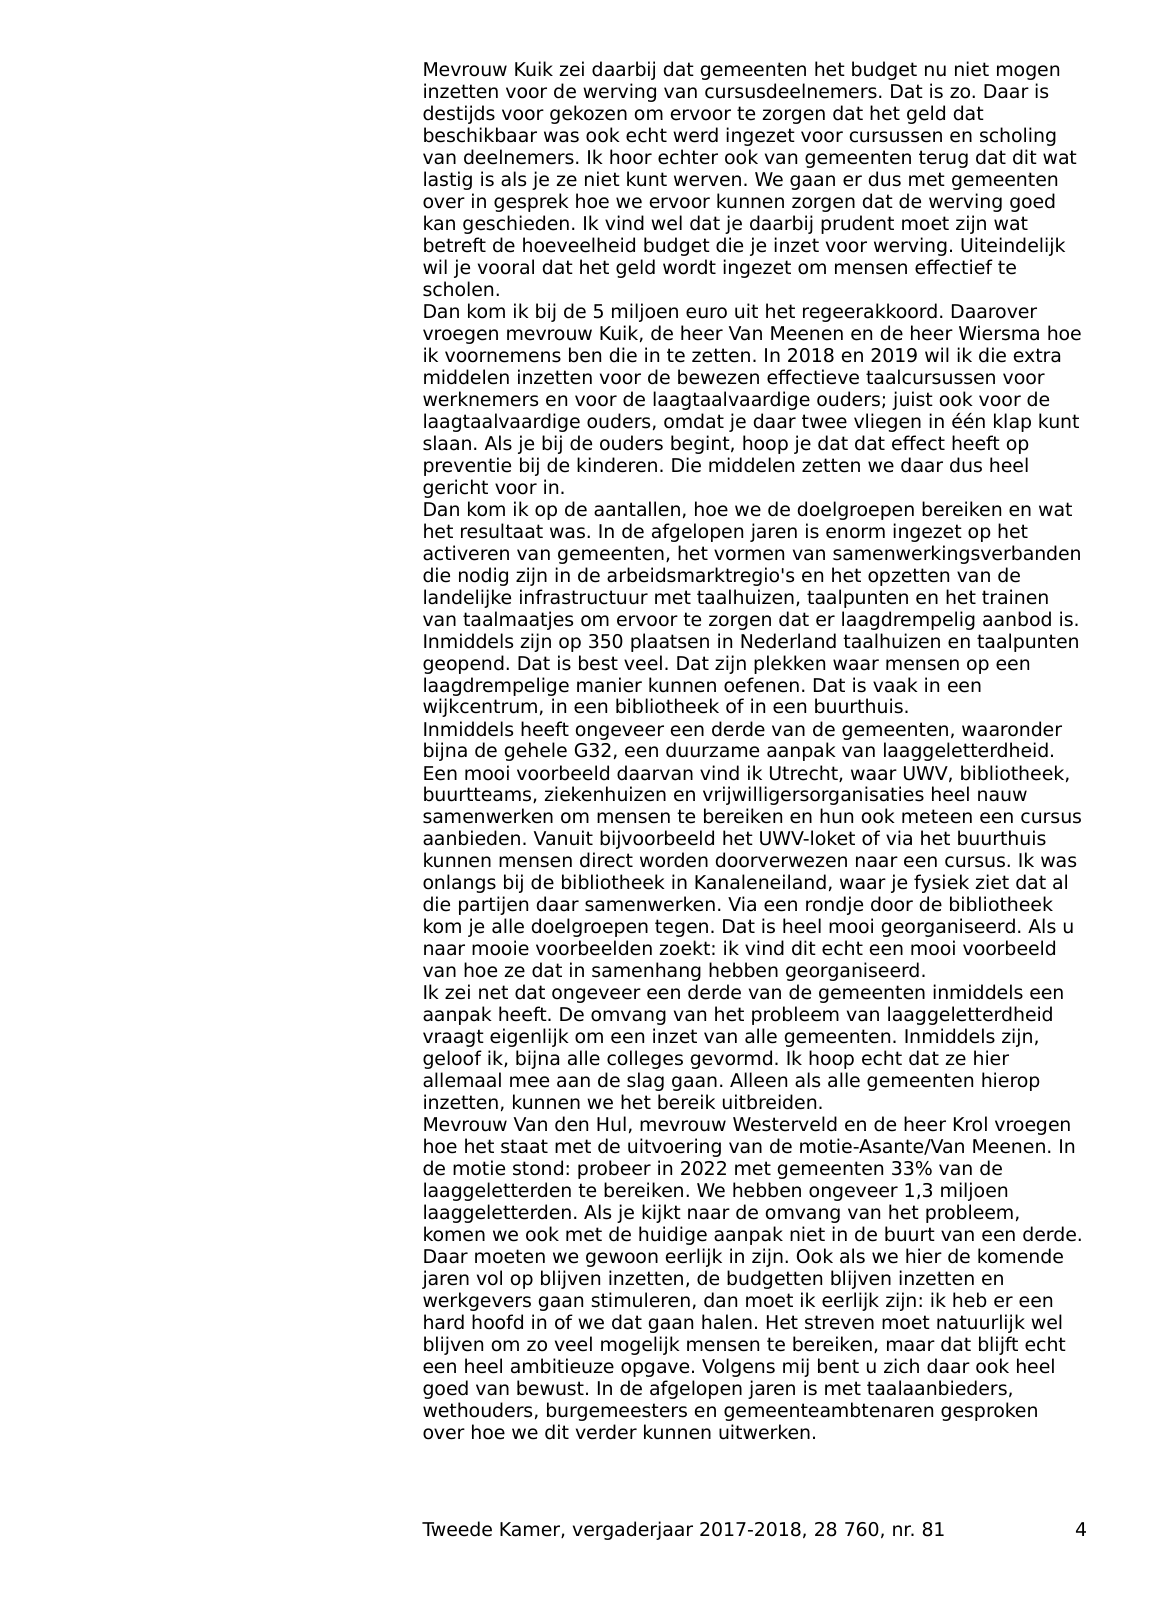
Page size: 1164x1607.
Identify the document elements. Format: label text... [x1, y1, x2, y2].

text Inmiddels heeft ongeveer een derde van de gemeenten, waaronder bijna de gehele G32, een duurzame aanpak van laaggeletterdheid. Een mooi voorbeeld daarvan vind ik Utrecht, waar UWV, bibliotheek, buurtteams, ziekenhuizen en vrijwilligersorganisaties heel nauw samenwerken om mensen te bereiken en hun ook meteen een cursus aanbieden. Vanuit bijvoorbeeld het UWV-loket of via het buurthuis kunnen mensen direct worden doorverwezen naar een cursus. Ik was onlangs bij de bibliotheek in Kanaleneiland, waar je fysiek ziet dat al die partijen daar samenwerken. Via een rondje door de bibliotheek kom je alle doelgroepen tegen. Dat is heel mooi georganiseerd. Als u naar mooie voorbeelden zoekt: ik vind dit echt een mooi voorbeeld van hoe ze dat in samenhang hebben georganiseerd. [422, 718, 1087, 982]
text Mevrouw Kuik zei daarbij dat gemeenten het budget nu niet mogen inzetten voor de werving van cursusdeelnemers. Dat is zo. Daar is destijds voor gekozen om ervoor te zorgen dat het geld dat beschikbaar was ook echt werd ingezet voor cursussen en scholing van deelnemers. Ik hoor echter ook van gemeenten terug dat dit wat lastig is als je ze niet kunt werven. We gaan er dus met gemeenten over in gesprek hoe we ervoor kunnen zorgen dat de werving goed kan geschieden. Ik vind wel dat je daarbij prudent moet zijn wat betreft de hoeveelheid budget die je inzet voor werving. Uiteindelijk wil je vooral dat het geld wordt ingezet om mensen effectief te scholen. [422, 59, 1087, 301]
text Dan kom ik op de aantallen, hoe we de doelgroepen bereiken en wat het resultaat was. In de afgelopen jaren is enorm ingezet op het activeren van gemeenten, het vormen van samenwerkingsverbanden die nodig zijn in de arbeidsmarktregio's en het opzetten van de landelijke infrastructuur met taalhuizen, taalpunten en het trainen van taalmaatjes om ervoor te zorgen dat er laagdrempelig aanbod is. Inmiddels zijn op 350 plaatsen in Nederland taalhuizen en taalpunten geopend. Dat is best veel. Dat zijn plekken waar mensen op een laagdrempelige manier kunnen oefenen. Dat is vaak in een wijkcentrum, in een bibliotheek of in een buurthuis. [422, 499, 1087, 718]
text Dan kom ik bij de 5 miljoen euro uit het regeerakkoord. Daarover vroegen mevrouw Kuik, de heer Van Meenen en de heer Wiersma hoe ik voornemens ben die in te zetten. In 2018 en 2019 wil ik die extra middelen inzetten voor de bewezen effectieve taalcursussen voor werknemers en voor de laagtaalvaardige ouders; juist ook voor de laagtaalvaardige ouders, omdat je daar twee vliegen in één klap kunt slaan. Als je bij de ouders begint, hoop je dat dat effect heeft op preventie bij de kinderen. Die middelen zetten we daar dus heel gericht voor in. [422, 301, 1087, 499]
text Ik zei net dat ongeveer een derde van de gemeenten inmiddels een aanpak heeft. De omvang van het probleem van laaggeletterdheid vraagt eigenlijk om een inzet van alle gemeenten. Inmiddels zijn, geloof ik, bijna alle colleges gevormd. Ik hoop echt dat ze hier allemaal mee aan de slag gaan. Alleen als alle gemeenten hierop inzetten, kunnen we het bereik uitbreiden. [422, 982, 1087, 1114]
text Mevrouw Van den Hul, mevrouw Westerveld en de heer Krol vroegen hoe het staat met de uitvoering van de motie-Asante/Van Meenen. In de motie stond: probeer in 2022 met gemeenten 33% van de laaggeletterden te bereiken. We hebben ongeveer 1,3 miljoen laaggeletterden. Als je kijkt naar de omvang van het probleem, komen we ook met de huidige aanpak niet in de buurt van een derde. Daar moeten we gewoon eerlijk in zijn. Ook als we hier de komende jaren vol op blijven inzetten, de budgetten blijven inzetten en werkgevers gaan stimuleren, dan moet ik eerlijk zijn: ik heb er een hard hoofd in of we dat gaan halen. Het streven moet natuurlijk wel blijven om zo veel mogelijk mensen te bereiken, maar dat blijft echt een heel ambitieuze opgave. Volgens mij bent u zich daar ook heel goed van bewust. In de afgelopen jaren is met taalaanbieders, wethouders, burgemeesters en gemeenteambtenaren gesproken over hoe we dit verder kunnen uitwerken. [422, 1114, 1087, 1444]
